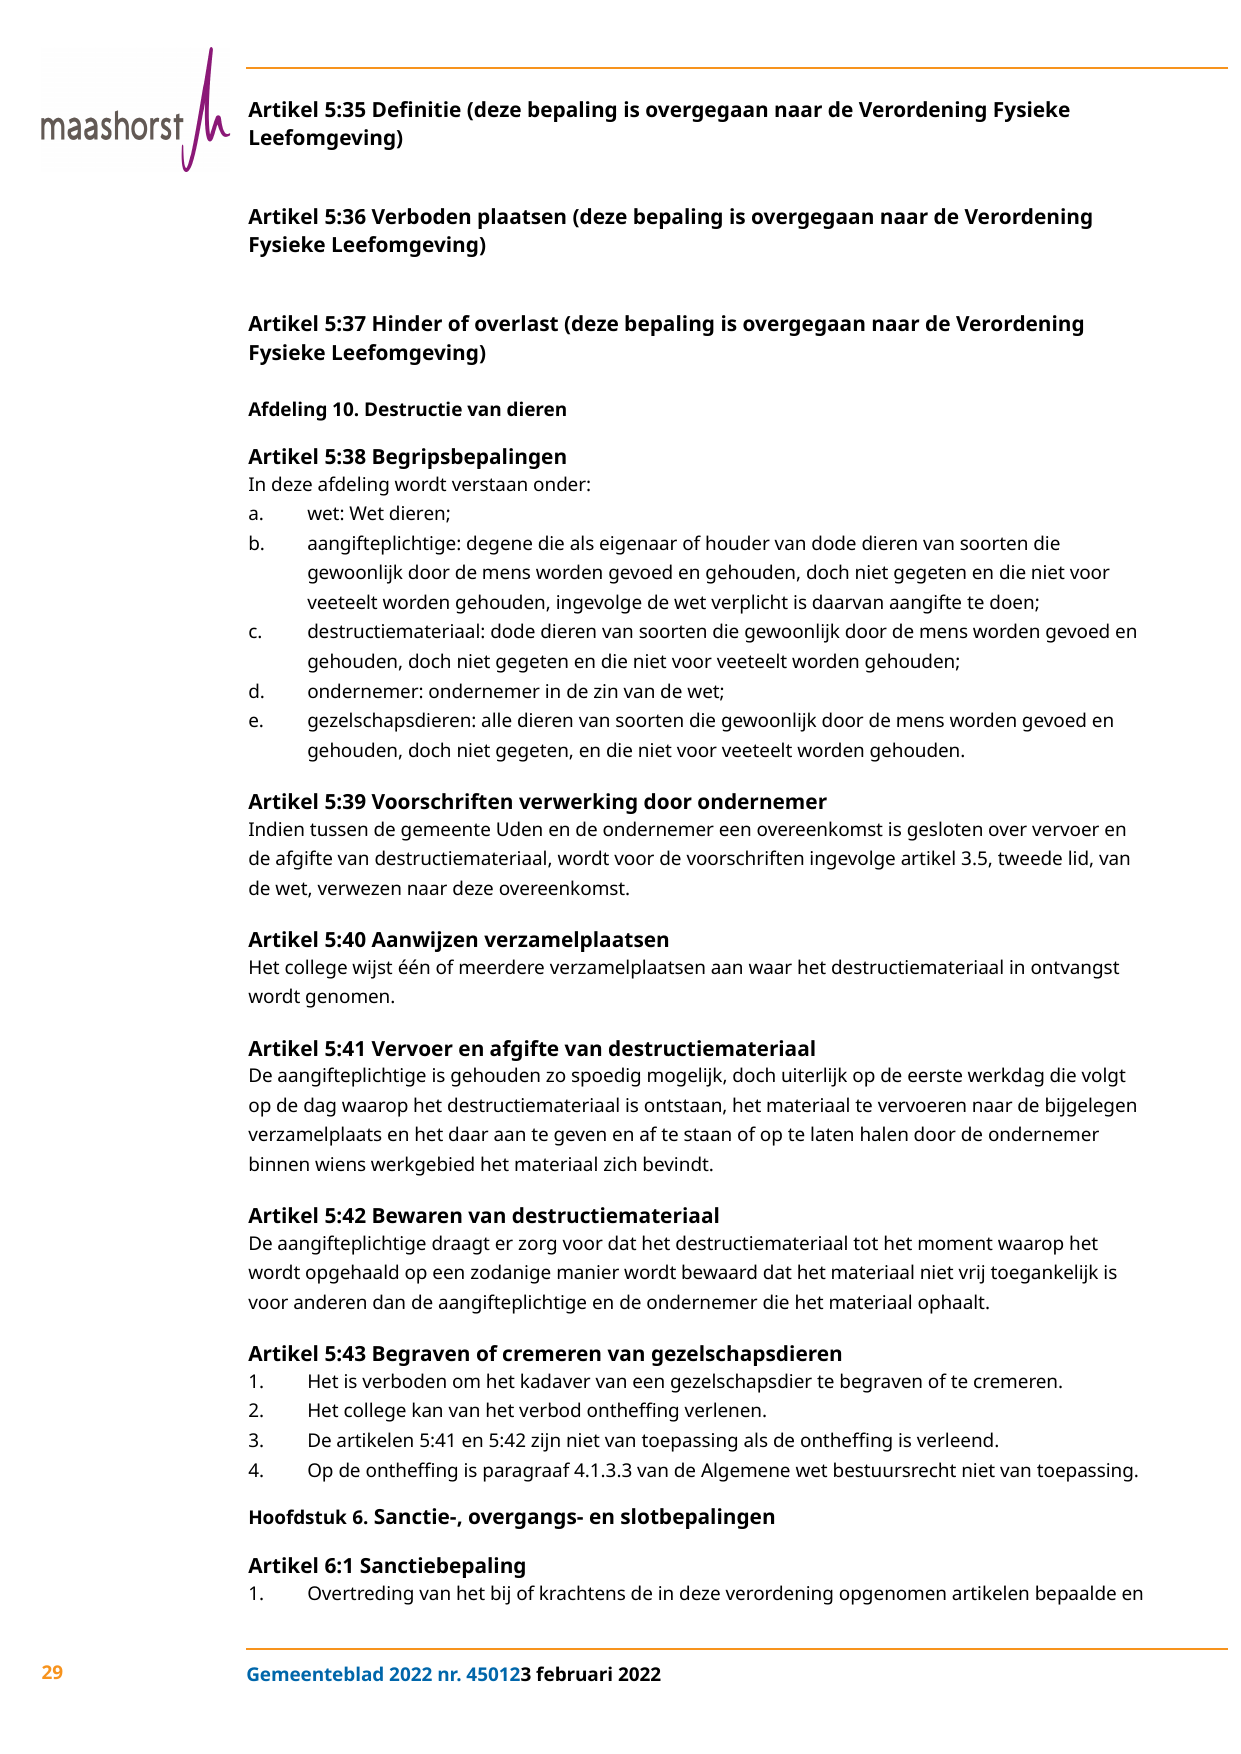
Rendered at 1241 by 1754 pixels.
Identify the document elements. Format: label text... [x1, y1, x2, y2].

list aangifteplichtige: degene die als eigenaar of houder van dode dieren van soorten die gewoonlijk door de mens worden gevoed en gehouden, doch niet gegeten en die niet voor veeteelt worden gehouden, ingevolge de wet verplicht is daarvan aangifte te doen; [248, 530, 1152, 615]
text Artikel 5:38 Begripsbepalingen [248, 442, 1152, 471]
text Artikel 5:37 Hinder of overlast (deze bepaling is overgegaan naar de Verordening Fysieke Leefomgeving) [248, 309, 1152, 366]
list destructiemateriaal: dode dieren van soorten die gewoonlijk door de mens worden gevoed en gehouden, doch niet gegeten en die niet voor veeteelt worden gehouden; [248, 619, 1152, 674]
text De aangifteplichtige is gehouden zo spoedig mogelijk, doch uiterlijk op de eerste werkdag die volgt op de dag waarop het destructiemateriaal is ontstaan, het materiaal te vervoeren naar de bijgelegen verzamelplaats en het daar aan te geven en af te staan of op te laten halen door de ondernemer binnen wiens werkgebied het materiaal zich bevindt. [248, 1062, 1152, 1177]
list Op de ontheffing is paragraaf 4.1.3.3 van de Algemene wet bestuursrecht niet van toepassing. [248, 1457, 1152, 1482]
list wet: Wet dieren; [248, 500, 1152, 526]
list De artikelen 5:41 en 5:42 zijn niet van toepassing als de ontheffing is verleend. [248, 1427, 1152, 1453]
list Het is verboden om het kadaver van een gezelschapsdier te begraven of te cremeren. [248, 1368, 1152, 1394]
text Artikel 5:35 Definitie (deze bepaling is overgegaan naar de Verordening Fysieke Leefomgeving) [248, 95, 1152, 152]
text Artikel 5:41 Vervoer en afgifte van destructiemateriaal [248, 1034, 1152, 1062]
list ondernemer: ondernemer in de zin van de wet; [248, 678, 1152, 704]
text Artikel 5:39 Voorschriften verwerking door ondernemer [248, 787, 1152, 816]
list Het college kan van het verbod ontheffing verlenen. [248, 1398, 1152, 1423]
text Hoofdstuk 6. Sanctie-, overgangs- en slotbepalingen [248, 1502, 1152, 1531]
text De aangifteplichtige draagt er zorg voor dat het destructiemateriaal tot het moment waarop het wordt opgehaald op een zodanige manier wordt bewaard dat het materiaal niet vrij toegankelijk is voor anderen dan de aangifteplichtige en de ondernemer die het materiaal ophaalt. [248, 1230, 1152, 1315]
text Het college wijst één of meerdere verzamelplaatsen aan waar het destructiemateriaal in ontvangst wordt genomen. [248, 954, 1152, 1009]
text Afdeling 10. Destructie van dieren [248, 396, 1152, 422]
text Artikel 6:1 Sanctiebepaling [248, 1552, 1152, 1580]
picture [41, 47, 231, 172]
text Artikel 5:43 Begraven of cremeren van gezelschapsdieren [248, 1339, 1152, 1368]
list Overtreding van het bij of krachtens de in deze verordening opgenomen artikelen bepaalde en [248, 1580, 1152, 1606]
text In deze afdeling wordt verstaan onder: [248, 471, 1152, 497]
text Artikel 5:42 Bewaren van destructiemateriaal [248, 1202, 1152, 1230]
text Artikel 5:40 Aanwijzen verzamelplaatsen [248, 926, 1152, 954]
text Indien tussen de gemeente Uden en de ondernemer een overeenkomst is gesloten over vervoer en de afgifte van destructiemateriaal, wordt voor de voorschriften ingevolge artikel 3.5, tweede lid, van de wet, verwezen naar deze overeenkomst. [248, 816, 1152, 901]
list gezelschapsdieren: alle dieren van soorten die gewoonlijk door de mens worden gevoed en gehouden, doch niet gegeten, en die niet voor veeteelt worden gehouden. [248, 707, 1152, 763]
text Artikel 5:36 Verboden plaatsen (deze bepaling is overgegaan naar de Verordening Fysieke Leefomgeving) [248, 202, 1152, 259]
